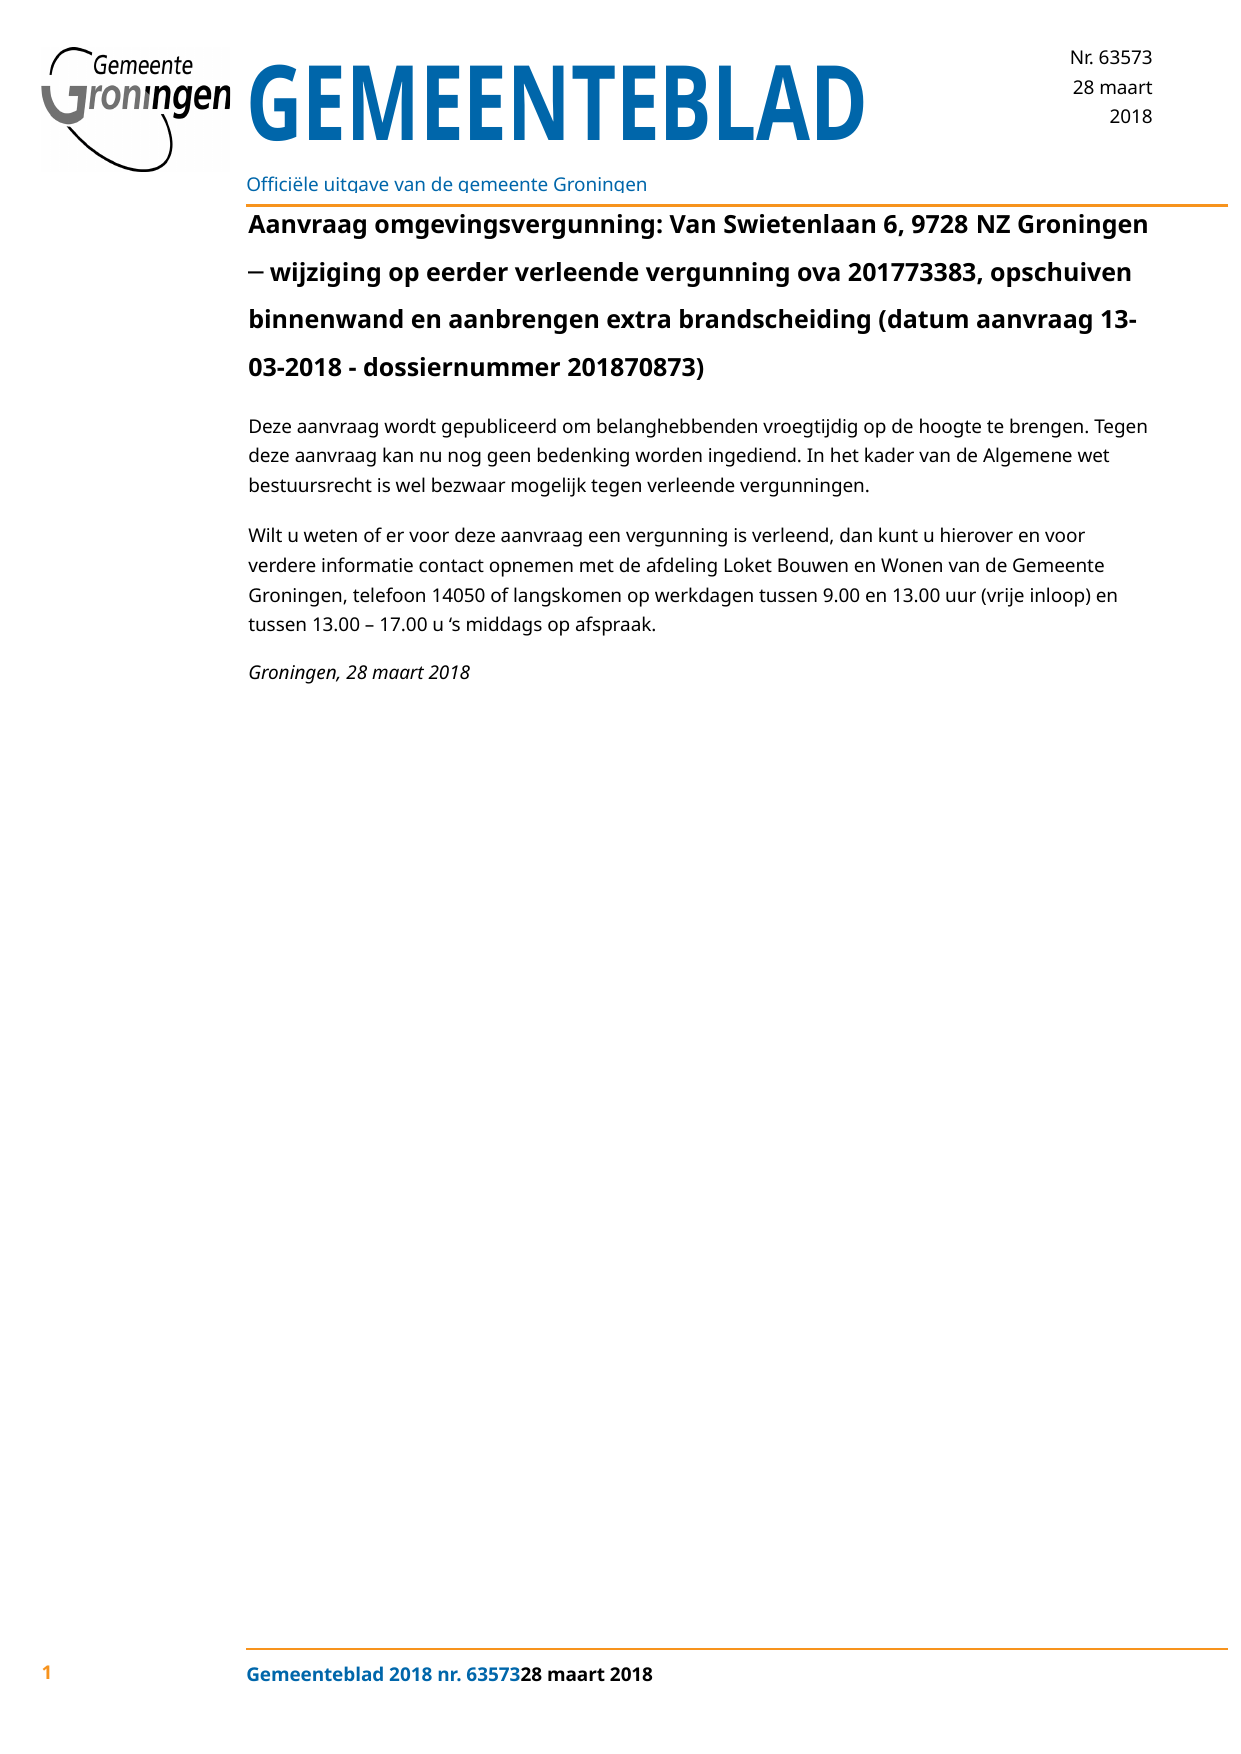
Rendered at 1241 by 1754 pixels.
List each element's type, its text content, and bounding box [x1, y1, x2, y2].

text Wilt u weten of er voor deze aanvraag een vergunning is verleend, dan kunt u hierover en voor verdere informatie contact opnemen met de afdeling Loket Bouwen en Wonen van de Gemeente Groningen, telefoon 14050 of langskomen op werkdagen tussen 9.00 en 13.00 uur (vrije inloop) en tussen 13.00 – 17.00 u ‘s middags op afspraak. [248, 523, 1152, 637]
text Deze aanvraag wordt gepubliceerd om belanghebbenden vroegtijdig op de hoogte te brengen. Tegen deze aanvraag kan nu nog geen bedenking worden ingediend. In het kader van de Algemene wet bestuursrecht is wel bezwaar mogelijk tegen verleende vergunningen. [248, 413, 1152, 498]
text Groningen, 28 maart 2018 [248, 659, 1152, 685]
text Aanvraag omgevingsvergunning: Van Swietenlaan 6, 9728 NZ Groningen ─ wijziging op eerder verleende vergunning ova 201773383, opschuiven binnenwand en aanbrengen extra brandscheiding (datum aanvraag 13-03-2018 - dossiernummer 201870873) [248, 207, 1152, 384]
picture [41, 47, 231, 172]
